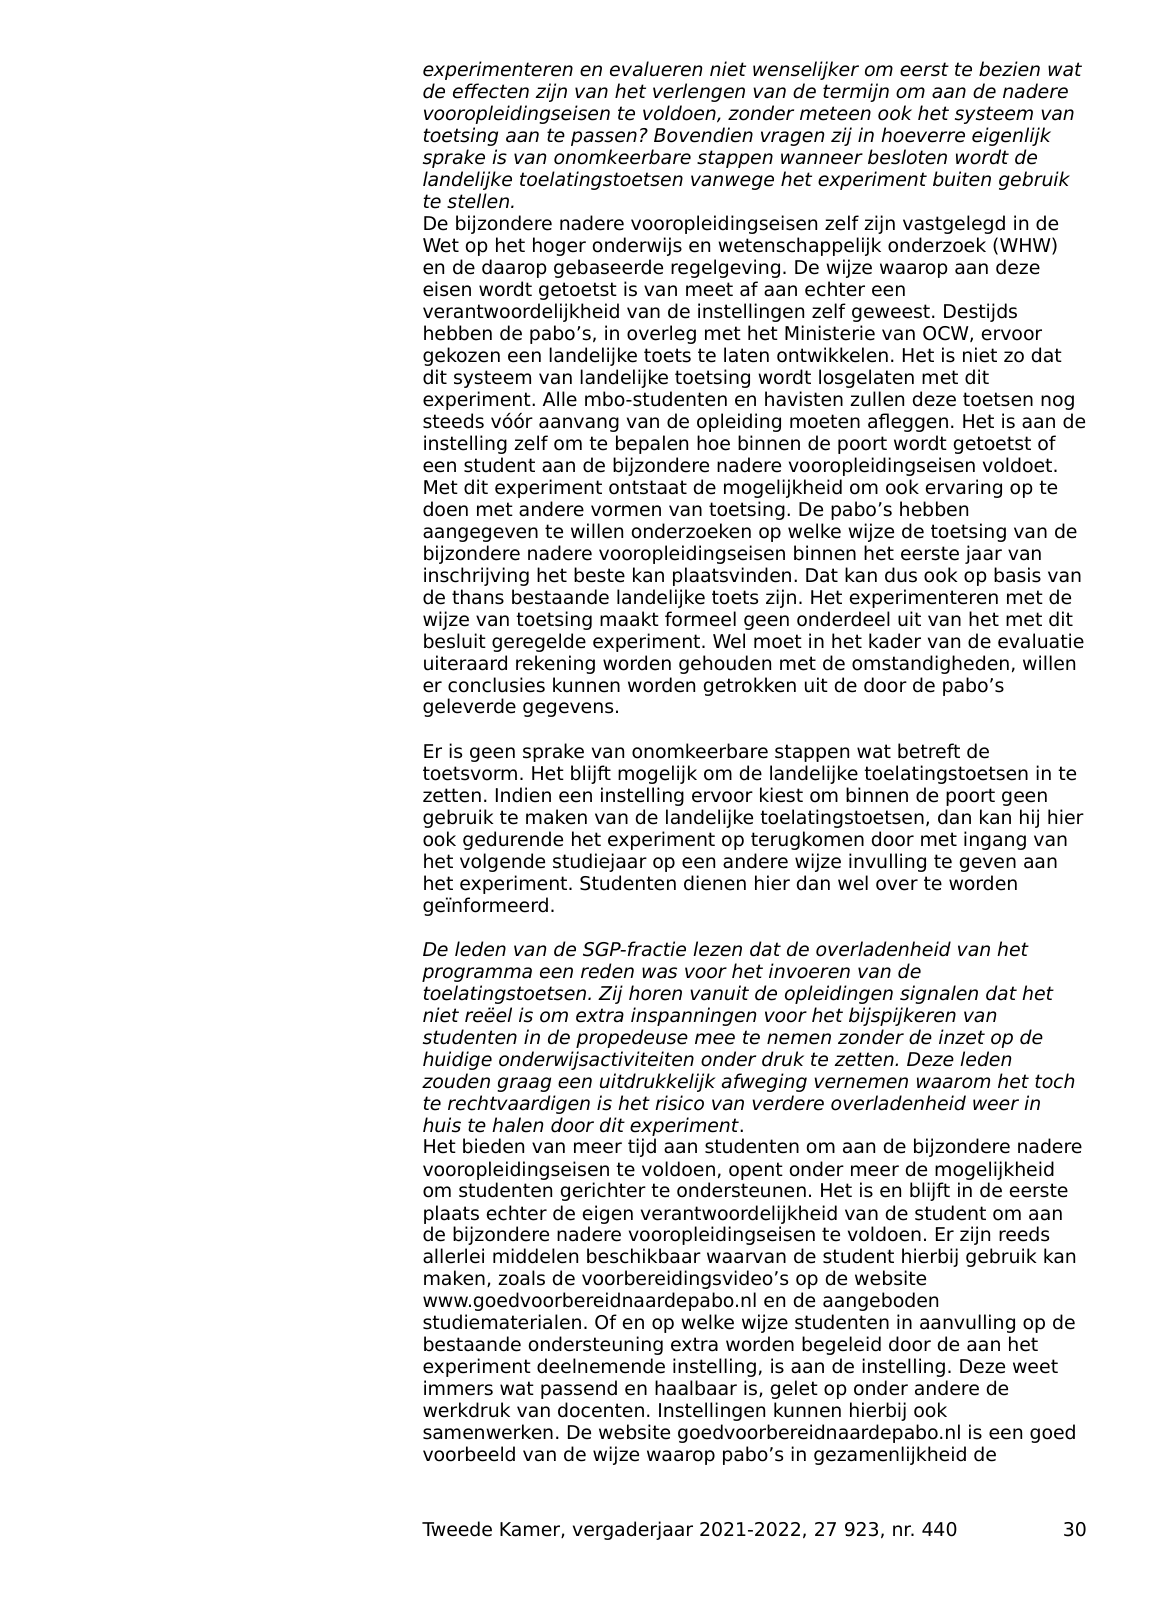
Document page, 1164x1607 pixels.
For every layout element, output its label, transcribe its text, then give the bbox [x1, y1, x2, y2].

text Er is geen sprake van onomkeerbare stappen wat betreft de toetsvorm. Het blijft mogelijk om de landelijke toelatingstoetsen in te zetten. Indien een instelling ervoor kiest om binnen de poort geen gebruik te maken van de landelijke toelatingstoetsen, dan kan hij hier ook gedurende het experiment op terugkomen door met ingang van het volgende studiejaar op een andere wijze invulling te geven aan het experiment. Studenten dienen hier dan wel over te worden geïnformeerd. [422, 741, 1087, 916]
text De leden van de SGP-fractie lezen dat de overladenheid van het programma een reden was voor het invoeren van de toelatingstoetsen. Zij horen vanuit de opleidingen signalen dat het niet reëel is om extra inspanningen voor het bijspijkeren van studenten in de propedeuse mee te nemen zonder de inzet op de huidige onderwijsactiviteiten onder druk te zetten. Deze leden zouden graag een uitdrukkelijk afweging vernemen waarom het toch te rechtvaardigen is het risico van verdere overladenheid weer in huis te halen door dit experiment. [422, 939, 1087, 1136]
text Het bieden van meer tijd aan studenten om aan de bijzondere nadere vooropleidingseisen te voldoen, opent onder meer de mogelijkheid om studenten gerichter te ondersteunen. Het is en blijft in de eerste plaats echter de eigen verantwoordelijkheid van de student om aan de bijzondere nadere vooropleidingseisen te voldoen. Er zijn reeds allerlei middelen beschikbaar waarvan de student hierbij gebruik kan maken, zoals de voorbereidingsvideo’s op de website www.goedvoorbereidnaardepabo.nl en de aangeboden studiematerialen. Of en op welke wijze studenten in aanvulling op de bestaande ondersteuning extra worden begeleid door de aan het experiment deelnemende instelling, is aan de instelling. Deze weet immers wat passend en haalbaar is, gelet op onder andere de werkdruk van docenten. Instellingen kunnen hierbij ook samenwerken. De website goedvoorbereidnaardepabo.nl is een goed voorbeeld van de wijze waarop pabo’s in gezamenlijkheid de [422, 1136, 1087, 1466]
text De bijzondere nadere vooropleidingseisen zelf zijn vastgelegd in de Wet op het hoger onderwijs en wetenschappelijk onderzoek (WHW) en de daarop gebaseerde regelgeving. De wijze waarop aan deze eisen wordt getoetst is van meet af aan echter een verantwoordelijkheid van de instellingen zelf geweest. Destijds hebben de pabo’s, in overleg met het Ministerie van OCW, ervoor gekozen een landelijke toets te laten ontwikkelen. Het is niet zo dat dit systeem van landelijke toetsing wordt losgelaten met dit experiment. Alle mbo-studenten en havisten zullen deze toetsen nog steeds vóór aanvang van de opleiding moeten afleggen. Het is aan de instelling zelf om te bepalen hoe binnen de poort wordt getoetst of een student aan de bijzondere nadere vooropleidingseisen voldoet. Met dit experiment ontstaat de mogelijkheid om ook ervaring op te doen met andere vormen van toetsing. De pabo’s hebben aangegeven te willen onderzoeken op welke wijze de toetsing van de bijzondere nadere vooropleidingseisen binnen het eerste jaar van inschrijving het beste kan plaatsvinden. Dat kan dus ook op basis van de thans bestaande landelijke toets zijn. Het experimenteren met de wijze van toetsing maakt formeel geen onderdeel uit van het met dit besluit geregelde experiment. Wel moet in het kader van de evaluatie uiteraard rekening worden gehouden met de omstandigheden, willen er conclusies kunnen worden getrokken uit de door de pabo’s geleverde gegevens. [422, 213, 1087, 718]
text experimenteren en evalueren niet wenselijker om eerst te bezien wat de effecten zijn van het verlengen van de termijn om aan de nadere vooropleidingseisen te voldoen, zonder meteen ook het systeem van toetsing aan te passen? Bovendien vragen zij in hoeverre eigenlijk sprake is van onomkeerbare stappen wanneer besloten wordt de landelijke toelatingstoetsen vanwege het experiment buiten gebruik te stellen. [422, 59, 1087, 213]
